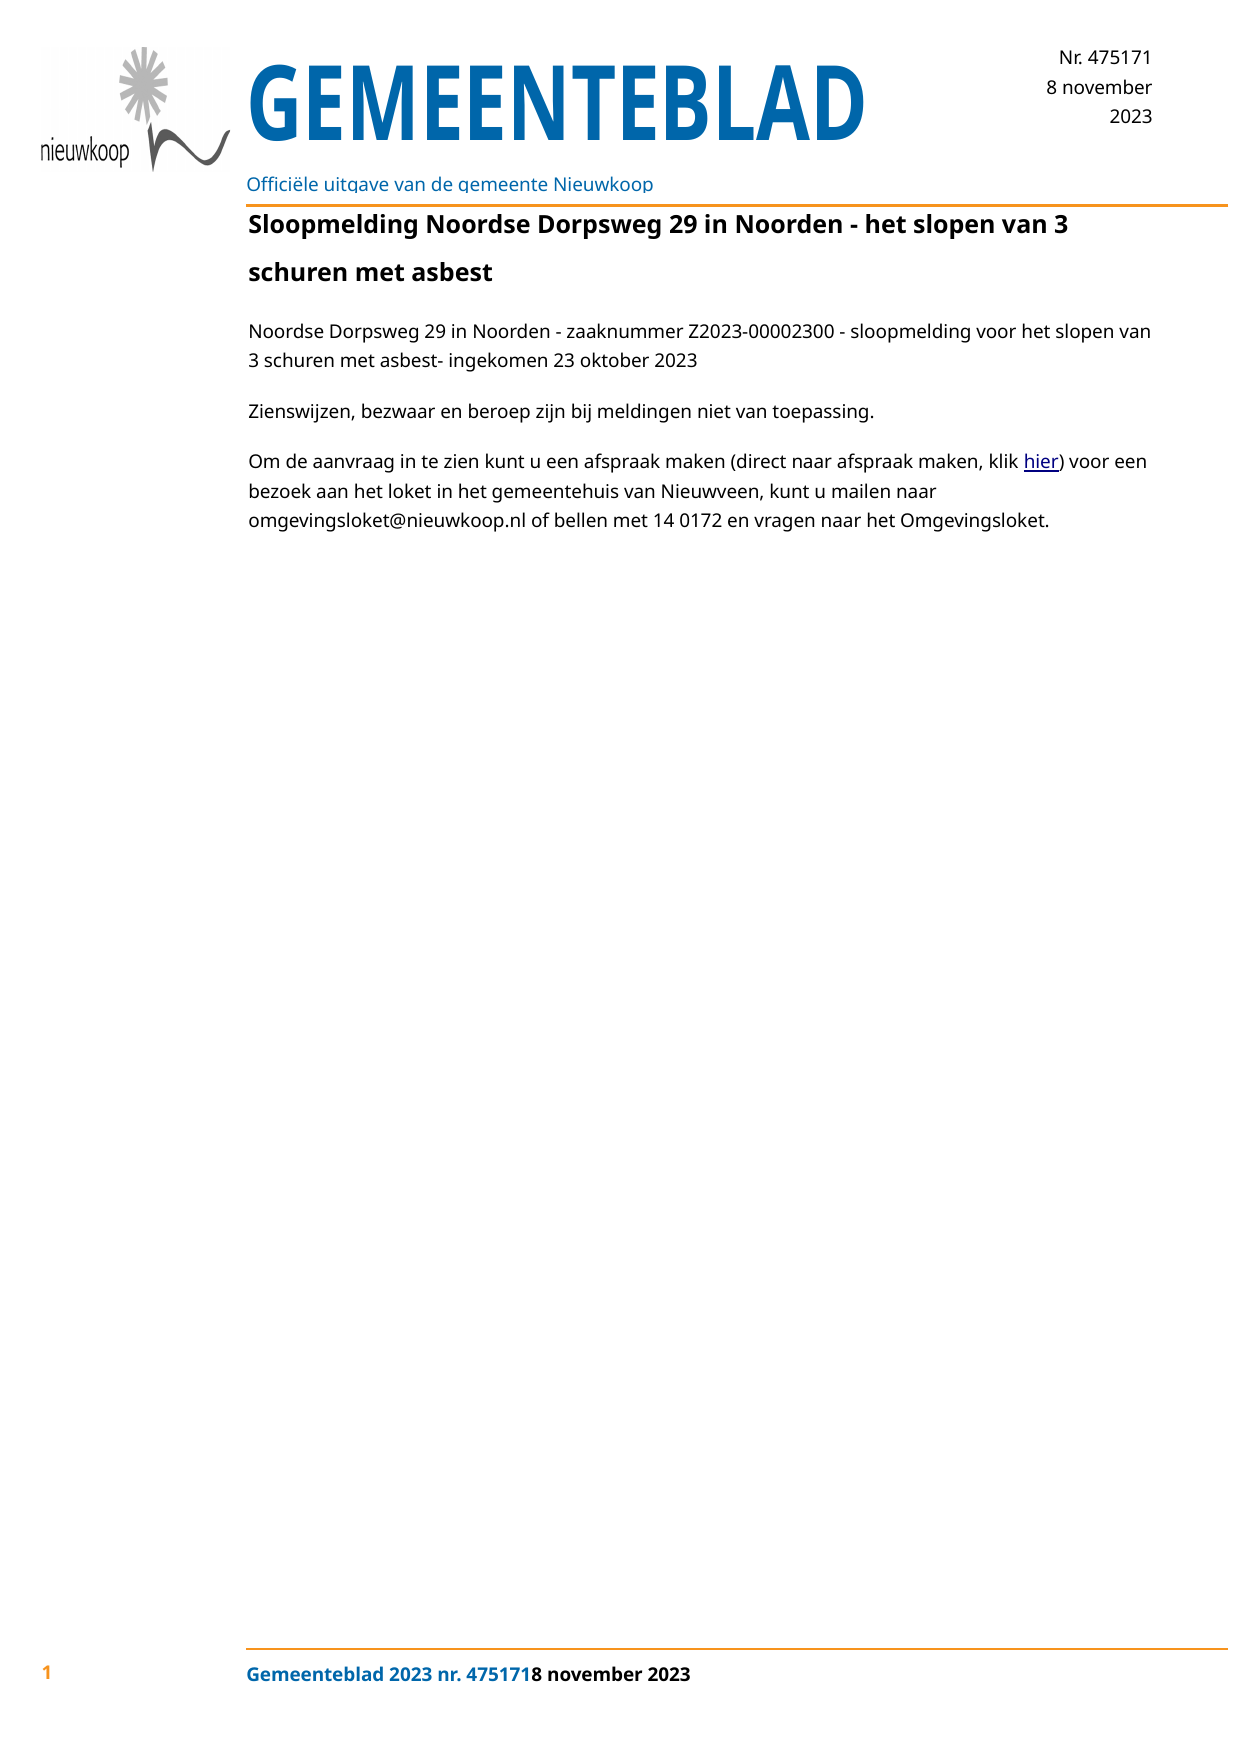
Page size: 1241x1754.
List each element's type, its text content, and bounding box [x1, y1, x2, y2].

text Zienswijzen, bezwaar en beroep zijn bij meldingen niet van toepassing. [248, 398, 1152, 424]
text Sloopmelding Noordse Dorpsweg 29 in Noorden - het slopen van 3 schuren met asbest [248, 207, 1152, 288]
picture [41, 47, 231, 172]
text Noordse Dorpsweg 29 in Noorden - zaaknummer Z2023-00002300 - sloopmelding voor het slopen van 3 schuren met asbest- ingekomen 23 oktober 2023 [248, 318, 1152, 373]
text Om de aanvraag in te zien kunt u een afspraak maken (direct naar afspraak maken, klik hier) voor een bezoek aan het loket in het gemeentehuis van Nieuwveen, kunt u mailen naar omgevingsloket@nieuwkoop.nl of bellen met 14 0172 en vragen naar het Omgevingsloket. [248, 448, 1152, 533]
